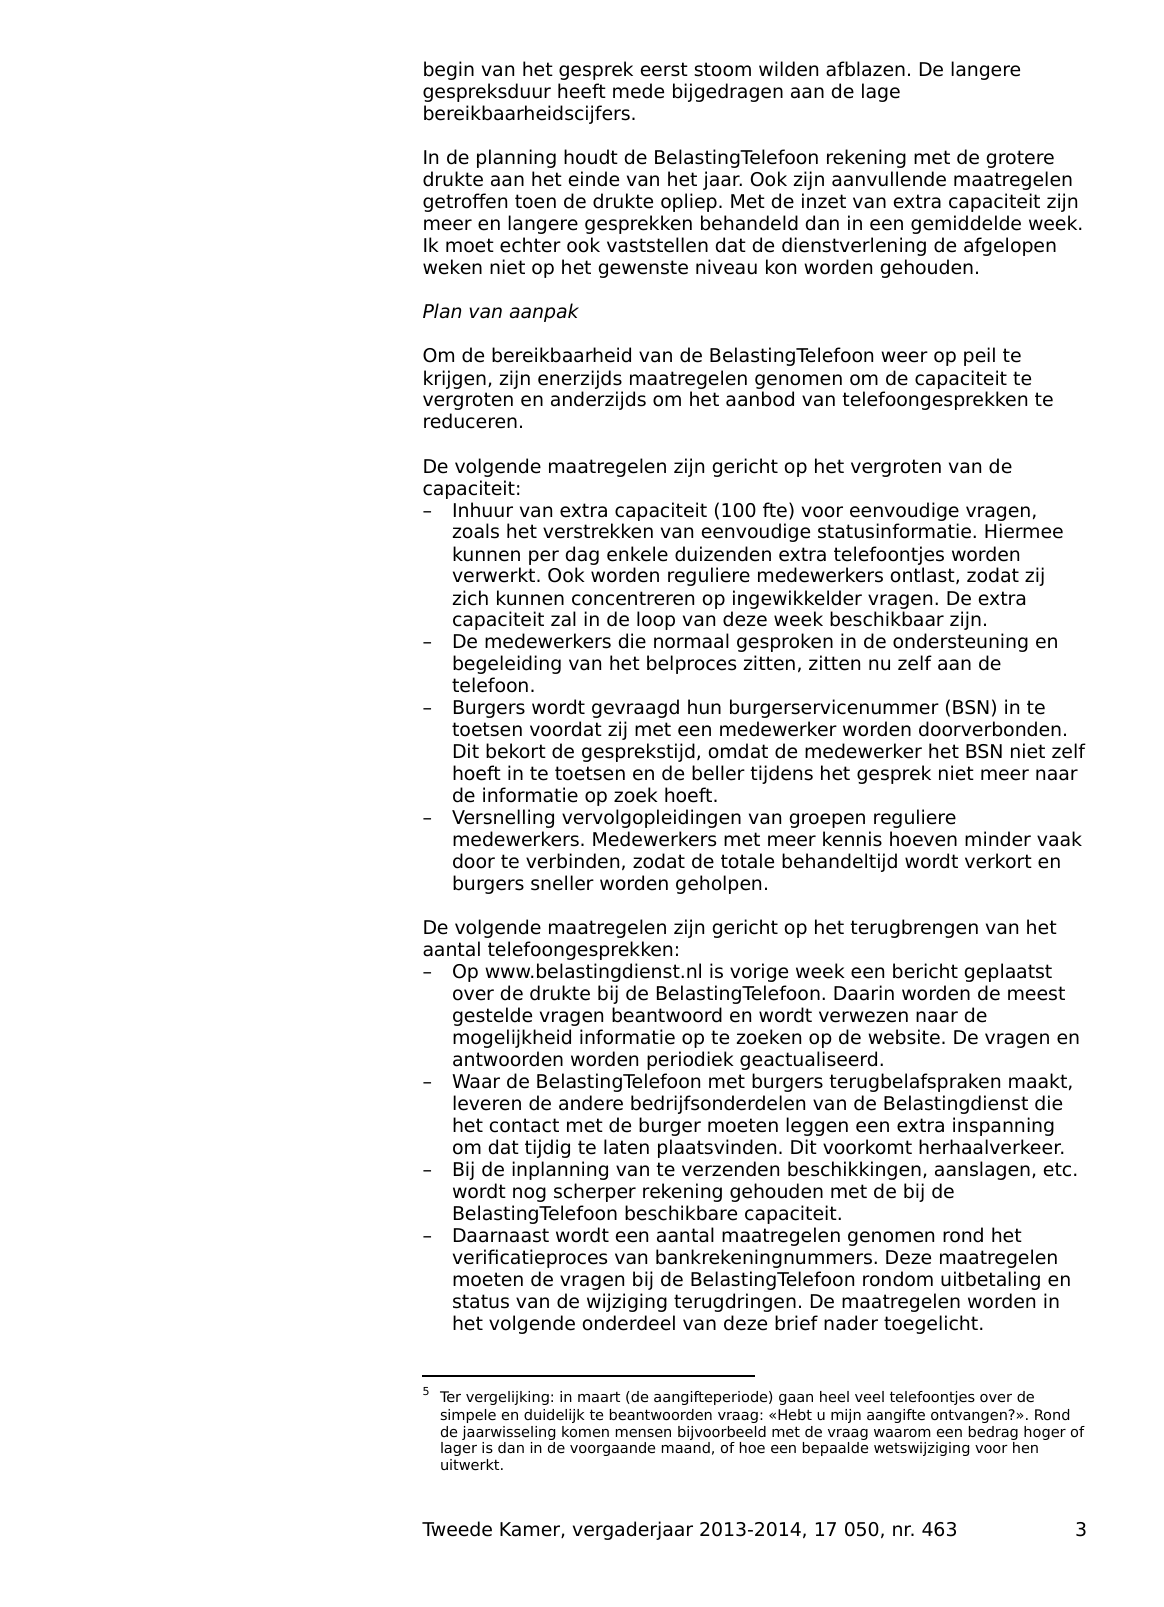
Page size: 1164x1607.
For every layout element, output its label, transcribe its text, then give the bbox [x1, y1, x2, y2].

text In de planning houdt de BelastingTelefoon rekening met de grotere drukte aan het einde van het jaar. Ook zijn aanvullende maatregelen getroffen toen de drukte opliep. Met de inzet van extra capaciteit zijn meer en langere gesprekken behandeld dan in een gemiddelde week. Ik moet echter ook vaststellen dat de dienstverlening de afgelopen weken niet op het gewenste niveau kon worden gehouden. [422, 147, 1087, 279]
text – Versnelling vervolgopleidingen van groepen reguliere medewerkers. Medewerkers met meer kennis hoeven minder vaak door te verbinden, zodat de totale behandeltijd wordt verkort en burgers sneller worden geholpen. [422, 807, 1087, 895]
text – Burgers wordt gevraagd hun burgerservicenummer (BSN) in te toetsen voordat zij met een medewerker worden doorverbonden. Dit bekort de gesprekstijd, omdat de medewerker het BSN niet zelf hoeft in te toetsen en de beller tijdens het gesprek niet meer naar de informatie op zoek hoeft. [422, 697, 1087, 807]
text – Op www.belastingdienst.nl is vorige week een bericht geplaatst over de drukte bij de BelastingTelefoon. Daarin worden de meest gestelde vragen beantwoord en wordt verwezen naar de mogelijkheid informatie op te zoeken op de website. De vragen en antwoorden worden periodiek geactualiseerd. [422, 961, 1087, 1071]
text – Daarnaast wordt een aantal maatregelen genomen rond het verificatieproces van bankrekeningnummers. Deze maatregelen moeten de vragen bij de BelastingTelefoon rondom uitbetaling en status van de wijziging terugdringen. De maatregelen worden in het volgende onderdeel van deze brief nader toegelicht. [422, 1225, 1087, 1335]
text De volgende maatregelen zijn gericht op het vergroten van de capaciteit: [422, 456, 1087, 499]
text – Bij de inplanning van te verzenden beschikkingen, aanslagen, etc. wordt nog scherper rekening gehouden met de bij de BelastingTelefoon beschikbare capaciteit. [422, 1159, 1087, 1225]
text Ter vergelijking: in maart (de aangifteperiode) gaan heel veel telefoontjes over de simpele en duidelijk te beantwoorden vraag: «Hebt u mijn aangifte ontvangen?». Rond de jaarwisseling komen mensen bijvoorbeeld met de vraag waarom een bedrag hoger of lager is dan in de voorgaande maand, of hoe een bepaalde wetswijziging voor hen uitwerkt. [422, 1385, 1087, 1474]
text De volgende maatregelen zijn gericht op het terugbrengen van het aantal telefoongesprekken: [422, 917, 1087, 961]
text Om de bereikbaarheid van de BelastingTelefoon weer op peil te krijgen, zijn enerzijds maatregelen genomen om de capaciteit te vergroten en anderzijds om het aanbod van telefoongesprekken te reduceren. [422, 345, 1087, 433]
text – De medewerkers die normaal gesproken in de ondersteuning en begeleiding van het belproces zitten, zitten nu zelf aan de telefoon. [422, 631, 1087, 697]
text – Waar de BelastingTelefoon met burgers terugbelafspraken maakt, leveren de andere bedrijfsonderdelen van de Belastingdienst die het contact met de burger moeten leggen een extra inspanning om dat tijdig te laten plaatsvinden. Dit voorkomt herhaalverkeer. [422, 1071, 1087, 1159]
text begin van het gesprek eerst stoom wilden afblazen. De langere gespreksduur heeft mede bijgedragen aan de lage bereikbaarheidscijfers. [422, 59, 1087, 125]
text – Inhuur van extra capaciteit (100 fte) voor eenvoudige vragen, zoals het verstrekken van eenvoudige statusinformatie. Hiermee kunnen per dag enkele duizenden extra telefoontjes worden verwerkt. Ook worden reguliere medewerkers ontlast, zodat zij zich kunnen concentreren op ingewikkelder vragen. De extra capaciteit zal in de loop van deze week beschikbaar zijn. [422, 499, 1087, 631]
subtitle Plan van aanpak [422, 301, 1087, 323]
